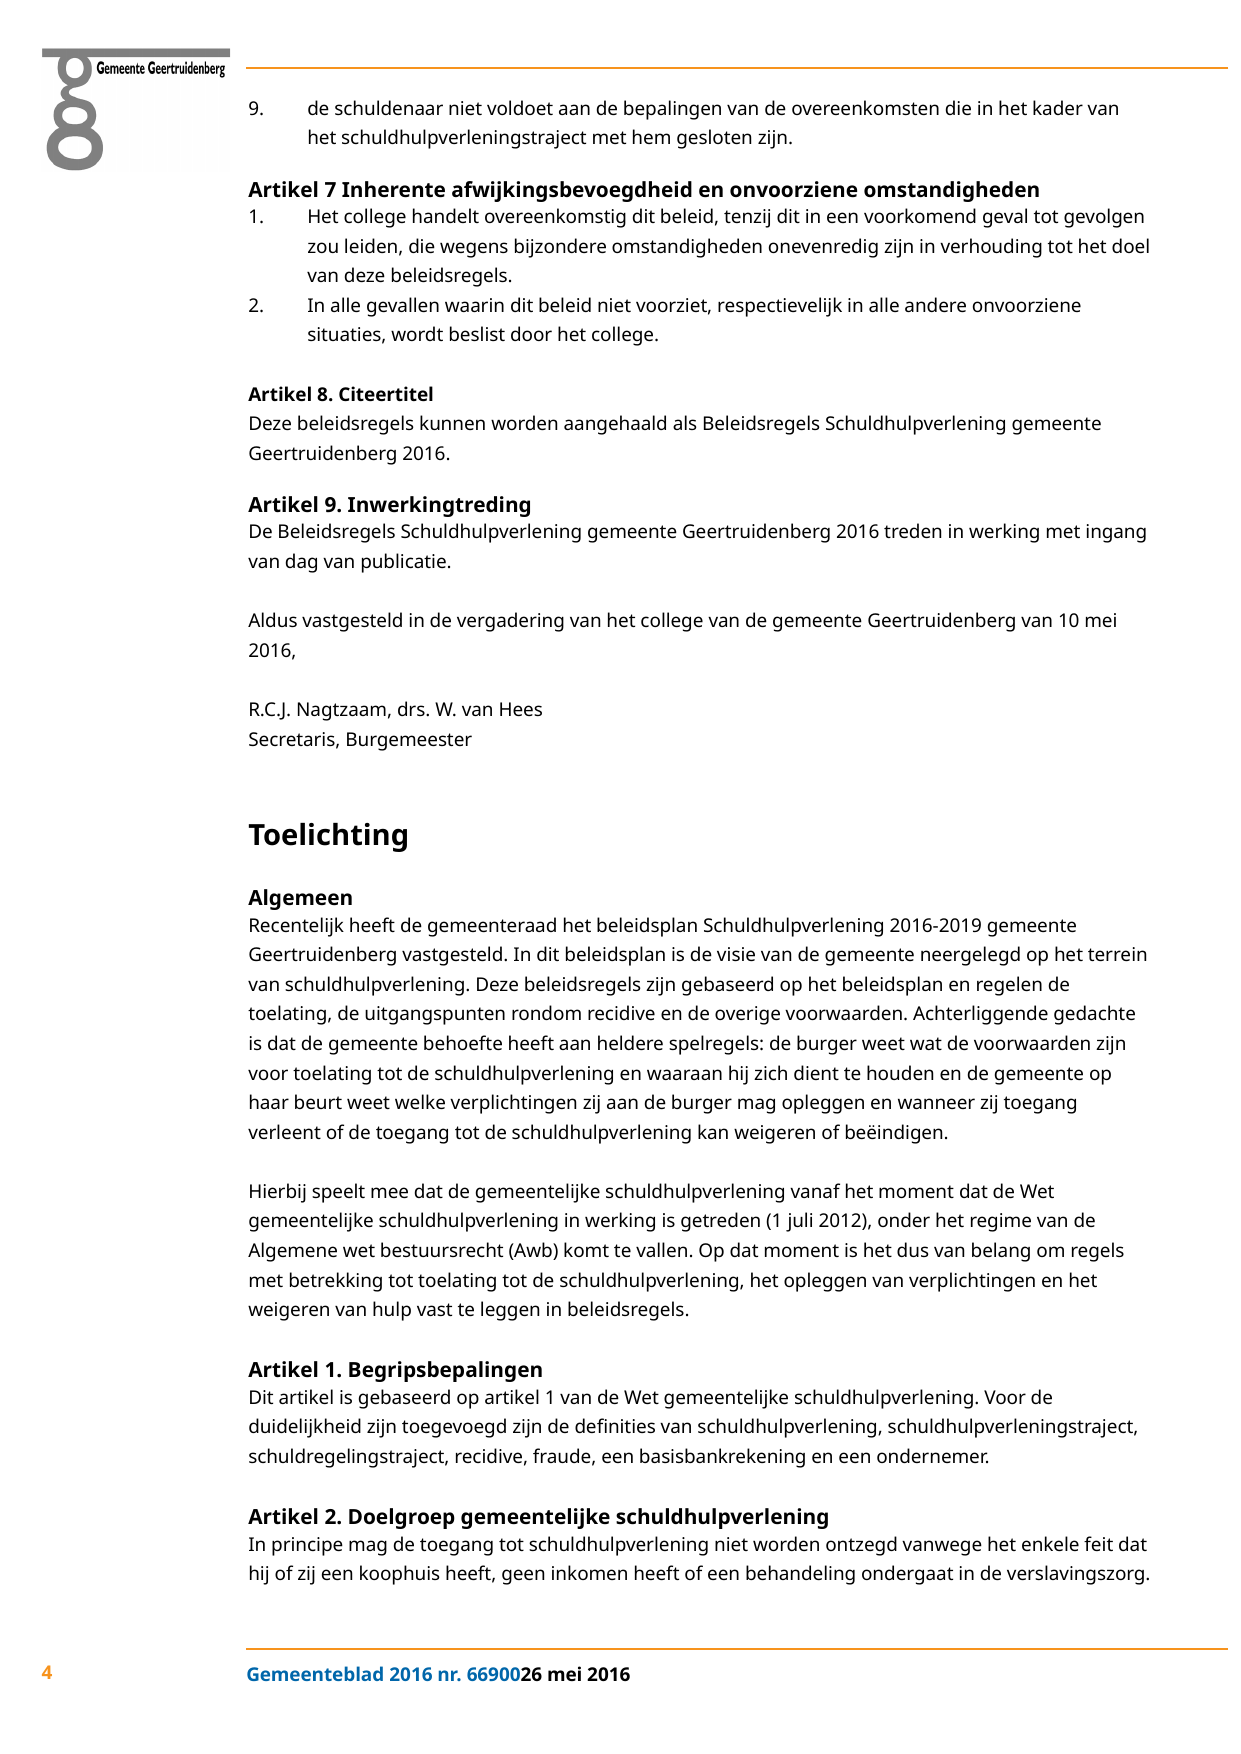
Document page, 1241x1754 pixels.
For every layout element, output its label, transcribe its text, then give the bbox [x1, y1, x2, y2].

text In principe mag de toegang tot schuldhulpverlening niet worden ontzegd vanwege het enkele feit dat hij of zij een koophuis heeft, geen inkomen heeft of een behandeling ondergaat in de verslavingszorg. [248, 1531, 1152, 1586]
text Algemeen [248, 883, 1152, 912]
list In alle gevallen waarin dit beleid niet voorziet, respectievelijk in alle andere onvoorziene situaties, wordt beslist door het college. [248, 292, 1152, 347]
picture [41, 47, 231, 172]
text Aldus vastgesteld in de vergadering van het college van de gemeente Geertruidenberg van 10 mei 2016, [248, 607, 1152, 663]
text Artikel 1. Begripsbepalingen [248, 1356, 1152, 1384]
text Toelichting [248, 814, 1152, 854]
text Artikel 2. Doelgroep gemeentelijke schuldhulpverlening [248, 1502, 1152, 1531]
text Recentelijk heeft de gemeenteraad het beleidsplan Schuldhulpverlening 2016-2019 gemeente Geertruidenberg vastgesteld. In dit beleidsplan is de visie van de gemeente neergelegd op het terrein van schuldhulpverlening. Deze beleidsregels zijn gebaseerd op het beleidsplan en regelen de toelating, de uitgangspunten rondom recidive en de overige voorwaarden. Achterliggende gedachte is dat de gemeente behoefte heeft aan heldere spelregels: de burger weet wat de voorwaarden zijn voor toelating tot de schuldhulpverlening en waaraan hij zich dient te houden en de gemeente op haar beurt weet welke verplichtingen zij aan de burger mag opleggen en wanneer zij toegang verleent of de toegang tot de schuldhulpverlening kan weigeren of beëindigen. [248, 912, 1152, 1145]
text Artikel 7 Inherente afwijkingsbevoegdheid en onvoorziene omstandigheden [248, 175, 1152, 203]
text Deze beleidsregels kunnen worden aangehaald als Beleidsregels Schuldhulpverlening gemeente Geertruidenberg 2016. [248, 410, 1152, 466]
list de schuldenaar niet voldoet aan de bepalingen van de overeenkomsten die in het kader van het schuldhulpverleningstraject met hem gesloten zijn. [248, 95, 1152, 150]
text Artikel 9. Inwerkingtreding [248, 490, 1152, 519]
text Hierbij speelt mee dat de gemeentelijke schuldhulpverlening vanaf het moment dat de Wet gemeentelijke schuldhulpverlening in werking is getreden (1 juli 2012), onder het regime van de Algemene wet bestuursrecht (Awb) komt te vallen. Op dat moment is het dus van belang om regels met betrekking tot toelating tot de schuldhulpverlening, het opleggen van verplichtingen en het weigeren van hulp vast te leggen in beleidsregels. [248, 1178, 1152, 1322]
text Secretaris, Burgemeester [248, 726, 1152, 752]
list Het college handelt overeenkomstig dit beleid, tenzij dit in een voorkomend geval tot gevolgen zou leiden, die wegens bijzondere omstandigheden onevenredig zijn in verhouding tot het doel van deze beleidsregels. [248, 203, 1152, 288]
text Artikel 8. Citeertitel [248, 381, 1152, 406]
text De Beleidsregels Schuldhulpverlening gemeente Geertruidenberg 2016 treden in werking met ingang van dag van publicatie. [248, 519, 1152, 574]
text R.C.J. Nagtzaam, drs. W. van Hees [248, 696, 1152, 722]
text Dit artikel is gebaseerd op artikel 1 van de Wet gemeentelijke schuldhulpverlening. Voor de duidelijkheid zijn toegevoegd zijn de definities van schuldhulpverlening, schuldhulpverleningstraject, schuldregelingstraject, recidive, fraude, een basisbankrekening en een ondernemer. [248, 1384, 1152, 1469]
